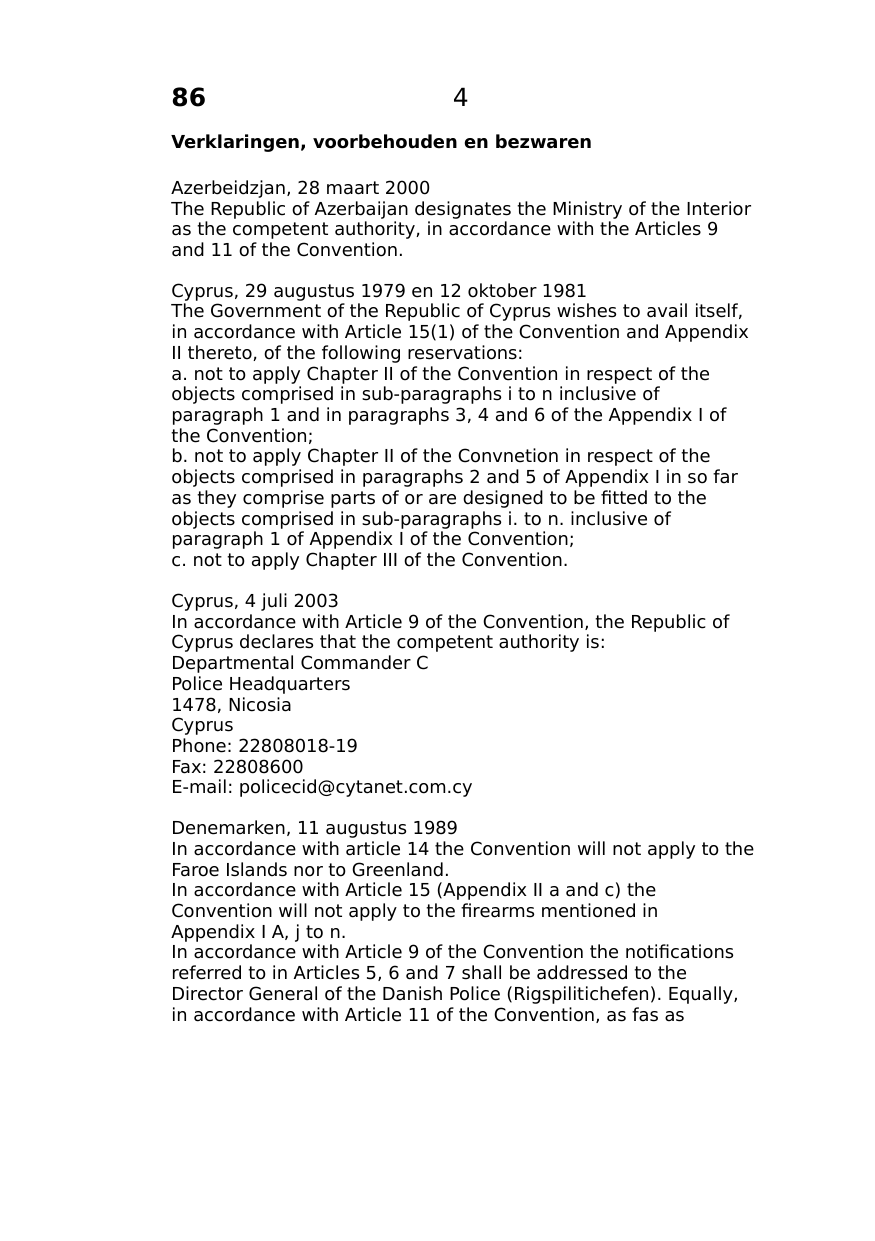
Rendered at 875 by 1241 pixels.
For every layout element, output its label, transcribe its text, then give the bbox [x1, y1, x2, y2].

subtitle Verklaringen, voorbehouden en bezwaren [171, 132, 756, 153]
text Denemarken, 11 augustus 1989 [171, 818, 756, 839]
text b. not to apply Chapter II of the Convnetion in respect of the objects comprised in paragraphs 2 and 5 of Appendix I in so far as they comprise parts of or are designed to be fitted to the objects comprised in sub-paragraphs i. to n. inclusive of paragraph 1 of Appendix I of the Convention; [171, 446, 756, 550]
text In accordance with Article 9 of the Convention the notifications referred to in Articles 5, 6 and 7 shall be addressed to the Director General of the Danish Police (Rigspilitichefen). Equally, in accordance with Article 11 of the Convention, as fas as [171, 942, 756, 1025]
text Fax: 22808600 [171, 757, 756, 777]
text a. not to apply Chapter II of the Convention in respect of the objects comprised in sub-paragraphs i to n inclusive of paragraph 1 and in paragraphs 3, 4 and 6 of the Appendix I of the Convention; [171, 363, 756, 446]
text Departmental Commander C [171, 653, 756, 674]
text E-mail: policecid@cytanet.com.cy [171, 777, 756, 798]
text Azerbeidzjan, 28 maart 2000 [171, 178, 756, 198]
text In accordance with Article 15 (Appendix II a and c) the Convention will not apply to the firearms mentioned in Appendix I A, j to n. [171, 880, 756, 942]
text Phone: 22808018-19 [171, 736, 756, 757]
text In accordance with article 14 the Convention will not apply to the Faroe Islands nor to Greenland. [171, 839, 756, 880]
text Cyprus, 29 augustus 1979 en 12 oktober 1981 [171, 281, 756, 301]
text Cyprus, 4 juli 2003 [171, 591, 756, 611]
text The Government of the Republic of Cyprus wishes to avail itself, in accordance with Article 15(1) of the Convention and Appendix II thereto, of the following reservations: [171, 301, 756, 363]
text c. not to apply Chapter III of the Convention. [171, 550, 756, 571]
text In accordance with Article 9 of the Convention, the Republic of Cyprus declares that the competent authority is: [171, 611, 756, 653]
text The Republic of Azerbaijan designates the Ministry of the Interior as the competent authority, in accordance with the Articles 9 and 11 of the Convention. [171, 198, 756, 261]
text Cyprus [171, 715, 756, 736]
text 1478, Nicosia [171, 694, 756, 715]
text Police Headquarters [171, 674, 756, 694]
